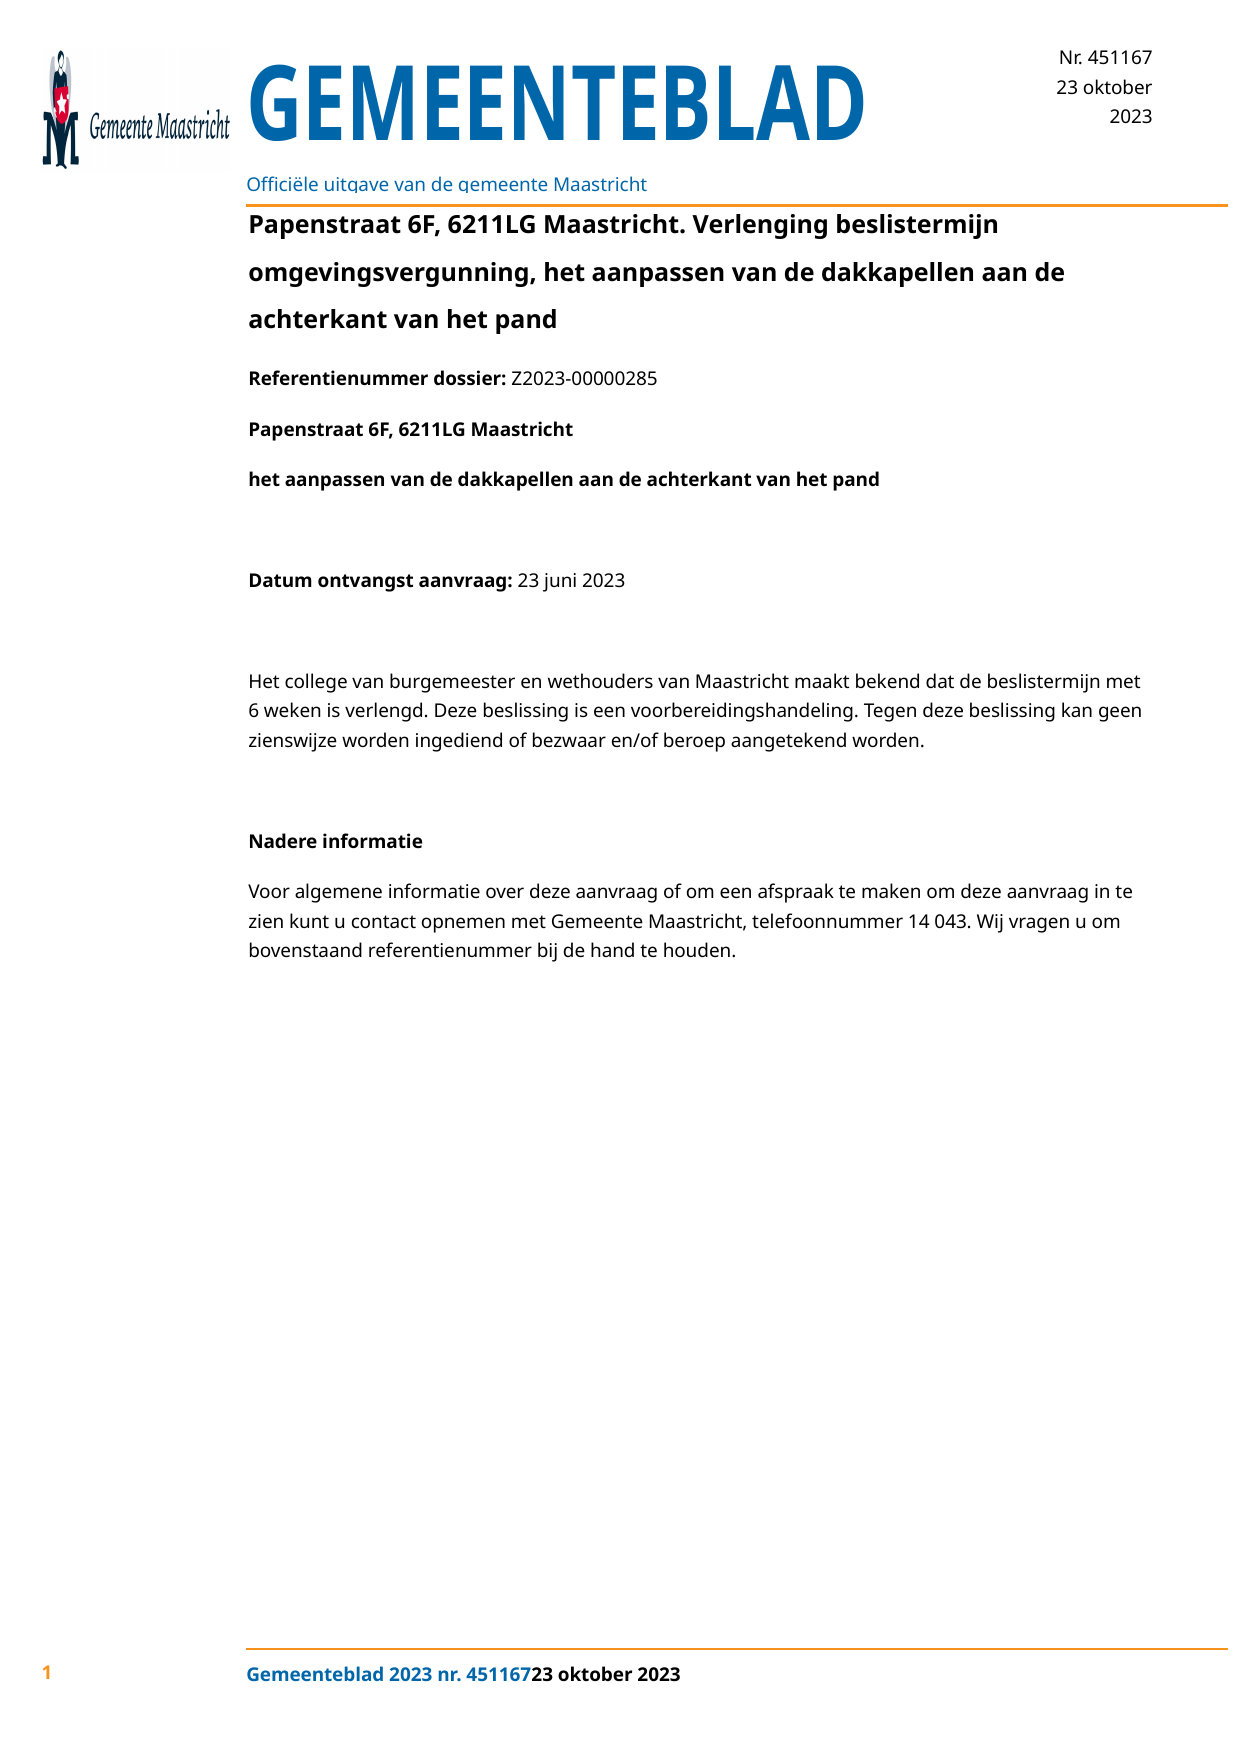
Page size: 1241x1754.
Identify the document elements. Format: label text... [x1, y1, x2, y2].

text het aanpassen van de dakkapellen aan de achterkant van het pand [248, 466, 1152, 492]
text Het college van burgemeester en wethouders van Maastricht maakt bekend dat de beslistermijn met 6 weken is verlengd. Deze beslissing is een voorbereidingshandeling. Tegen deze beslissing kan geen zienswijze worden ingediend of bezwaar en/of beroep aangetekend worden. [248, 668, 1152, 753]
text Datum ontvangst aanvraag: 23 juni 2023 [248, 567, 1152, 593]
text Nadere informatie [248, 828, 1152, 854]
text Papenstraat 6F, 6211LG Maastricht. Verlenging beslistermijn omgevingsvergunning, het aanpassen van de dakkapellen aan de achterkant van het pand [248, 207, 1152, 336]
text Papenstraat 6F, 6211LG Maastricht [248, 416, 1152, 442]
picture [41, 47, 231, 172]
text Referentienummer dossier: Z2023-00000285 [248, 366, 1152, 391]
text Voor algemene informatie over deze aanvraag of om een afspraak te maken om deze aanvraag in te zien kunt u contact opnemen met Gemeente Maastricht, telefoonnummer 14 043. Wij vragen u om bovenstaand referentienummer bij de hand te houden. [248, 878, 1152, 963]
